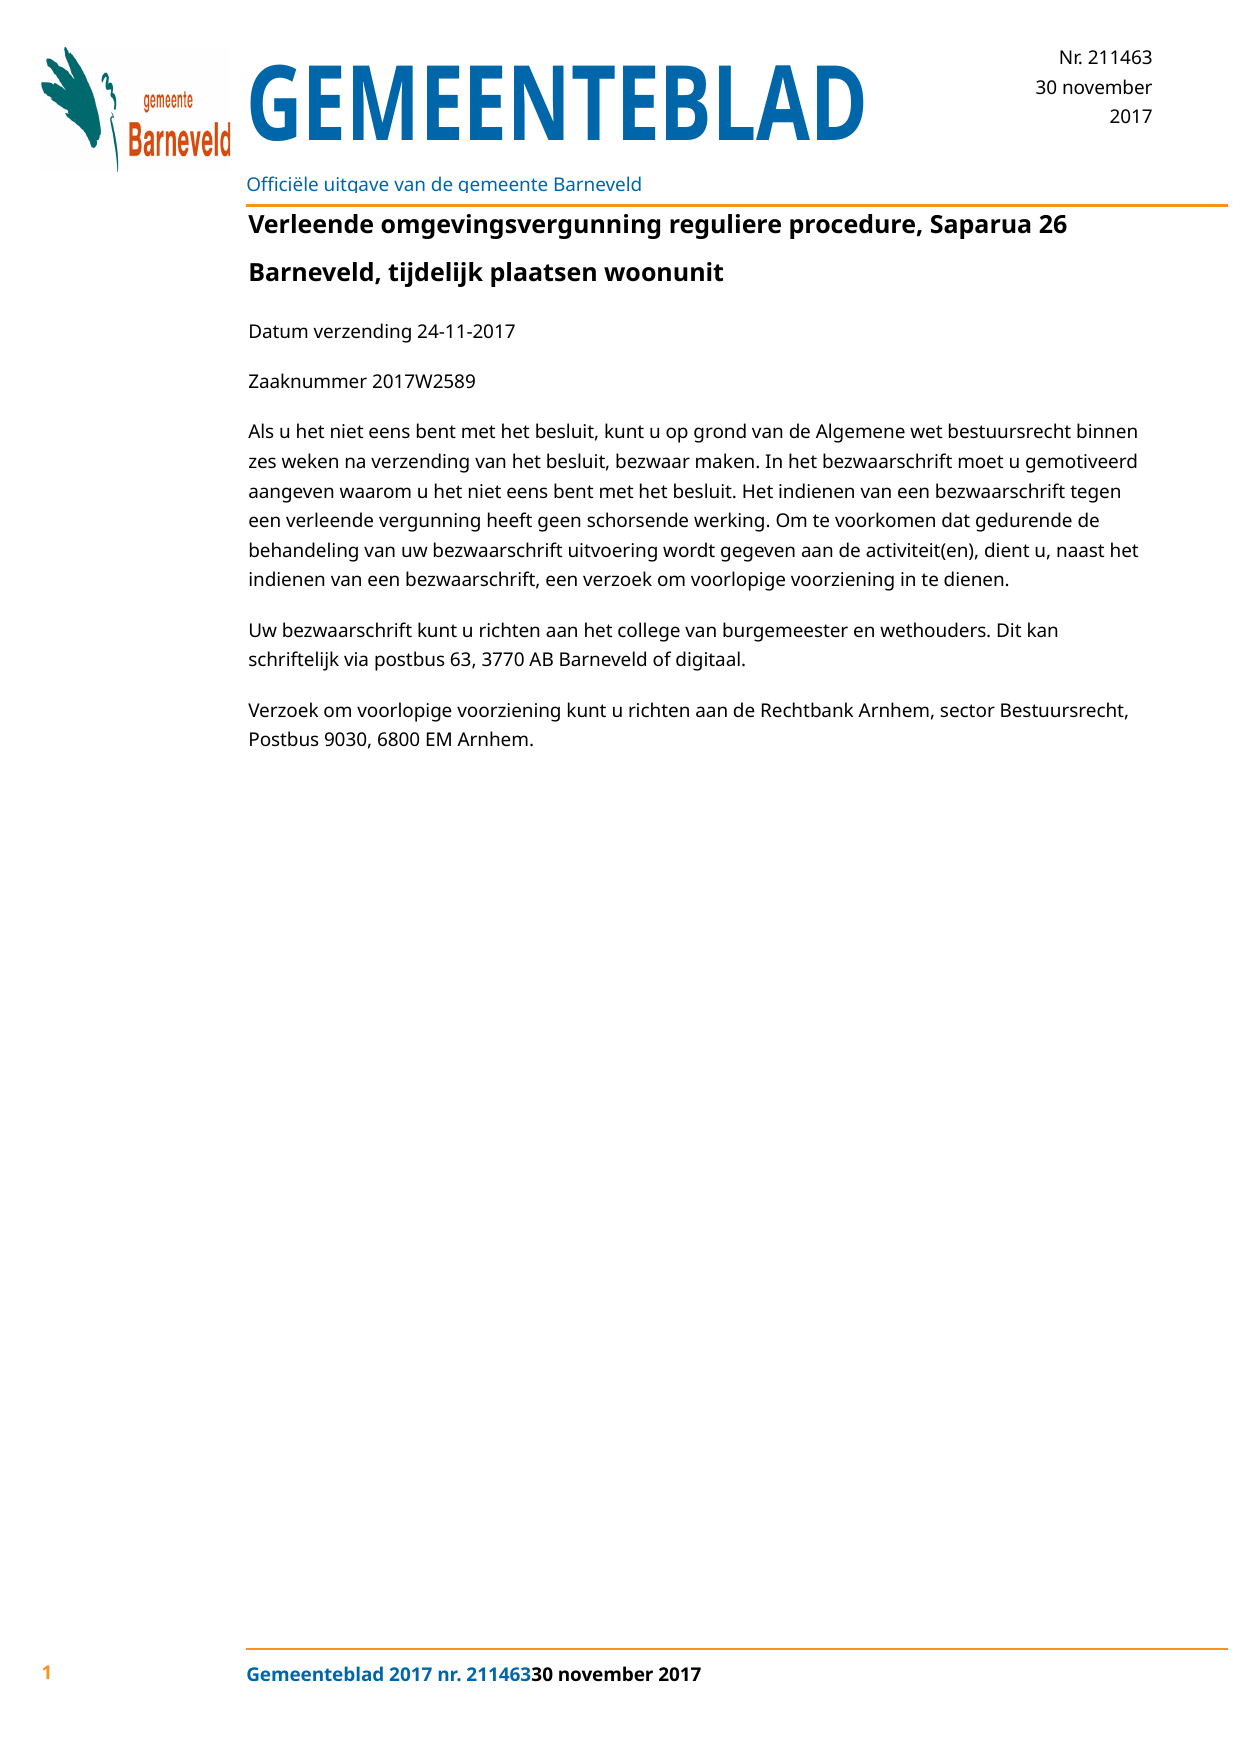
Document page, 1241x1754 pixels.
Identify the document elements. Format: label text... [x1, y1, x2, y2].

text Als u het niet eens bent met het besluit, kunt u op grond van de Algemene wet bestuursrecht binnen zes weken na verzending van het besluit, bezwaar maken. In het bezwaarschrift moet u gemotiveerd aangeven waarom u het niet eens bent met het besluit. Het indienen van een bezwaarschrift tegen een verleende vergunning heeft geen schorsende werking. Om te voorkomen dat gedurende de behandeling van uw bezwaarschrift uitvoering wordt gegeven aan de activiteit(en), dient u, naast het indienen van een bezwaarschrift, een verzoek om voorlopige voorziening in te dienen. [248, 419, 1152, 592]
text Uw bezwaarschrift kunt u richten aan het college van burgemeester en wethouders. Dit kan schriftelijk via postbus 63, 3770 AB Barneveld of digitaal. [248, 617, 1152, 672]
text Verleende omgevingsvergunning reguliere procedure, Saparua 26 Barneveld, tijdelijk plaatsen woonunit [248, 207, 1152, 288]
picture [41, 47, 231, 172]
text Datum verzending 24-11-2017 [248, 318, 1152, 344]
text Zaaknummer 2017W2589 [248, 368, 1152, 394]
text Verzoek om voorlopige voorziening kunt u richten aan de Rechtbank Arnhem, sector Bestuursrecht, Postbus 9030, 6800 EM Arnhem. [248, 697, 1152, 752]
